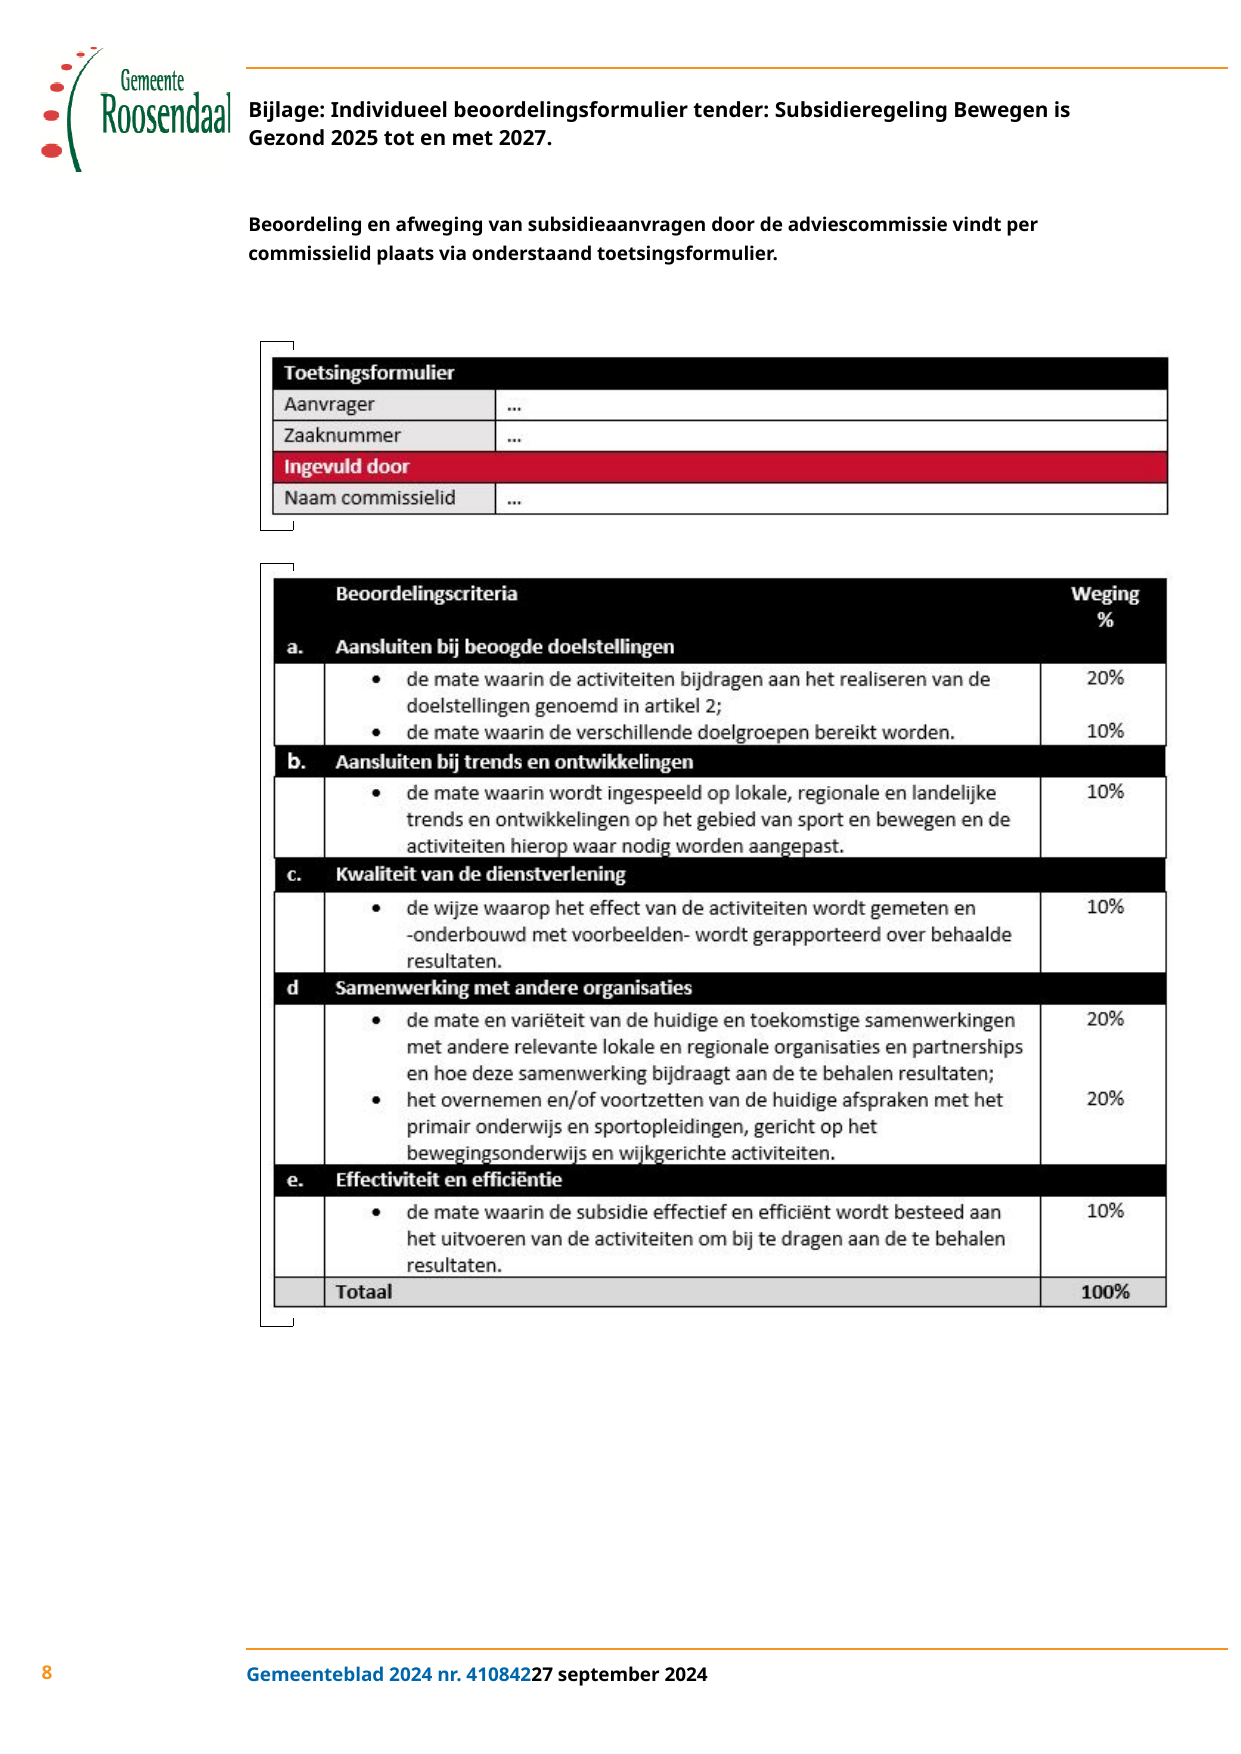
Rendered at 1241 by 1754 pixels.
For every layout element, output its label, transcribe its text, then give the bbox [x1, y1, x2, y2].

text Beoordeling en afweging van subsidieaanvragen door de adviescommissie vindt per commissielid plaats via onderstaand toetsingsformulier. [248, 211, 1152, 266]
picture [268, 350, 1173, 521]
picture [268, 571, 1173, 1318]
text Bijlage: Individueel beoordelingsformulier tender: Subsidieregeling Bewegen is Gezond 2025 tot en met 2027. [248, 95, 1152, 152]
picture [41, 47, 231, 172]
